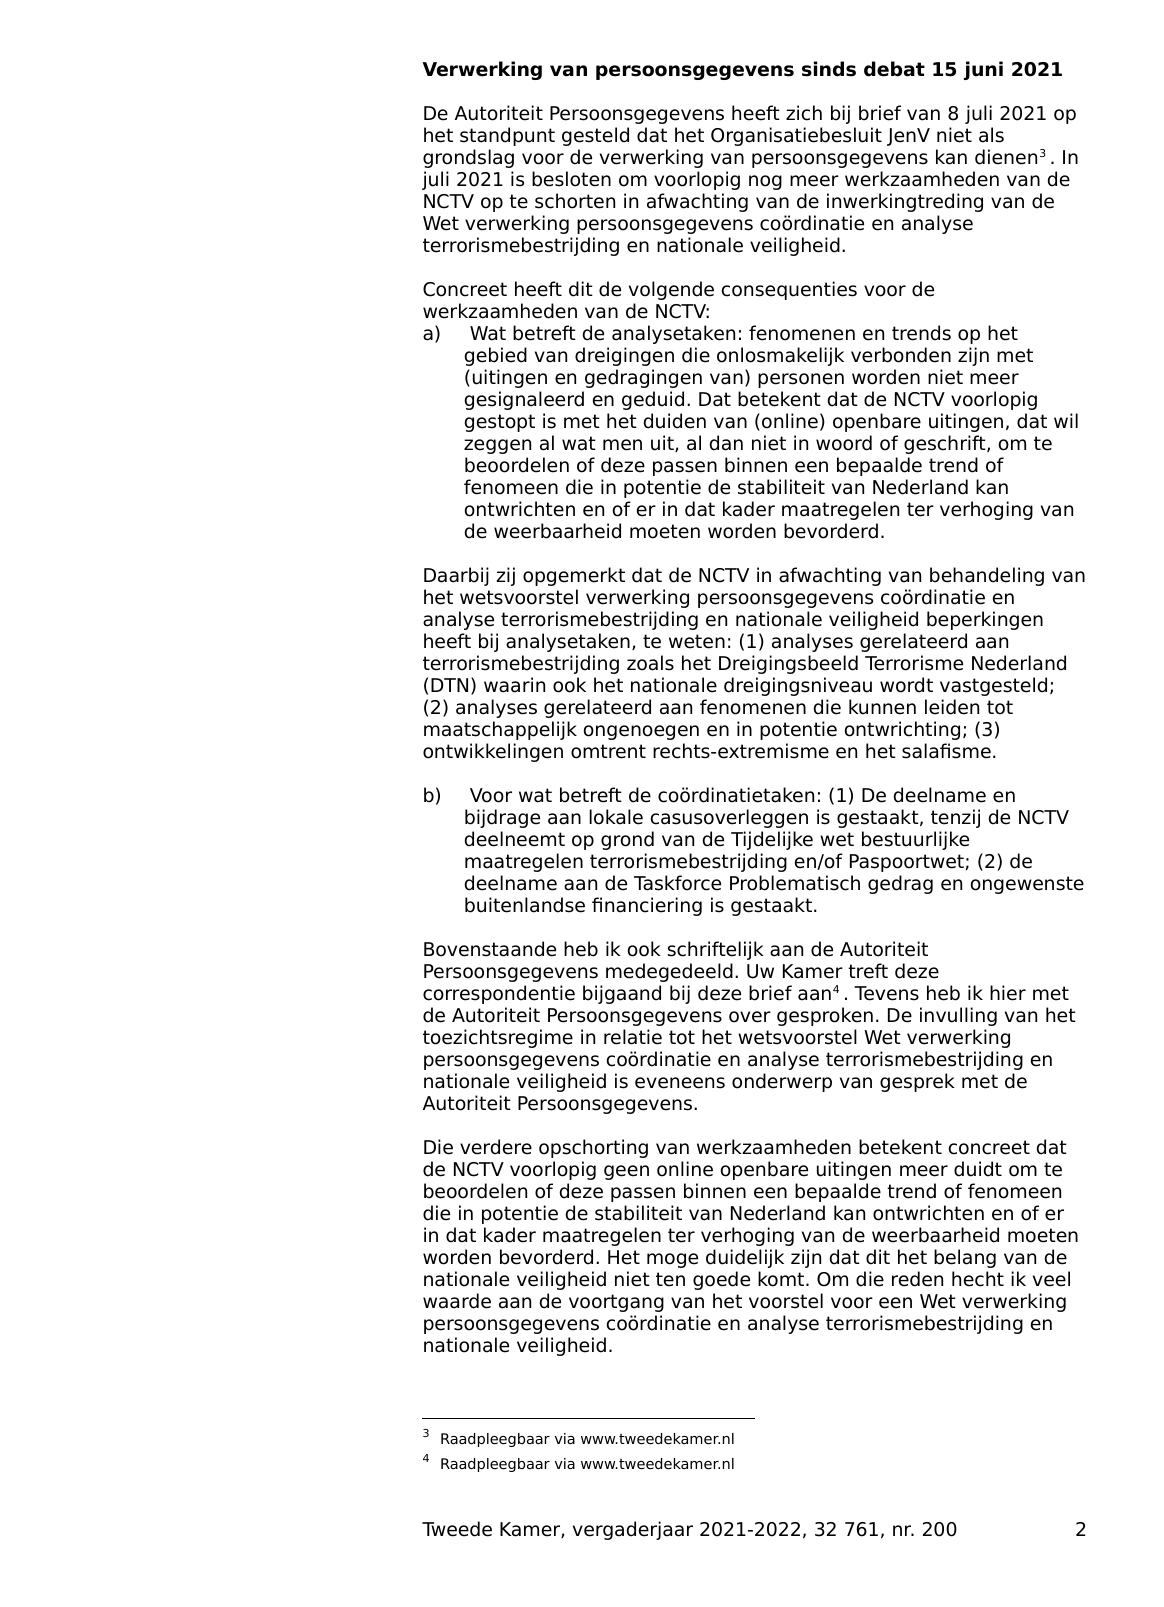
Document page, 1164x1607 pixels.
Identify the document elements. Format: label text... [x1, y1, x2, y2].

text Bovenstaande heb ik ook schriftelijk aan de Autoriteit Persoonsgegevens medegedeeld. Uw Kamer treft deze correspondentie bijgaand bij deze brief aan. Tevens heb ik hier met de Autoriteit Persoonsgegevens over gesproken. De invulling van het toezichtsregime in relatie tot het wetsvoorstel Wet verwerking persoonsgegevens coördinatie en analyse terrorismebestrijding en nationale veiligheid is eveneens onderwerp van gesprek met de Autoriteit Persoonsgegevens. [422, 939, 1087, 1115]
text b) Voor wat betreft de coördinatietaken: (1) De deelname en bijdrage aan lokale casusoverleggen is gestaakt, tenzij de NCTV deelneemt op grond van de Tijdelijke wet bestuurlijke maatregelen terrorismebestrijding en/of Paspoortwet; (2) de deelname aan de Taskforce Problematisch gedrag en ongewenste buitenlandse financiering is gestaakt. [422, 785, 1087, 917]
text Raadpleegbaar via www.tweedekamer.nl [422, 1452, 1087, 1474]
text Die verdere opschorting van werkzaamheden betekent concreet dat de NCTV voorlopig geen online openbare uitingen meer duidt om te beoordelen of deze passen binnen een bepaalde trend of fenomeen die in potentie de stabiliteit van Nederland kan ontwrichten en of er in dat kader maatregelen ter verhoging van de weerbaarheid moeten worden bevorderd. Het moge duidelijk zijn dat dit het belang van de nationale veiligheid niet ten goede komt. Om die reden hecht ik veel waarde aan de voortgang van het voorstel voor een Wet verwerking persoonsgegevens coördinatie en analyse terrorismebestrijding en nationale veiligheid. [422, 1137, 1087, 1357]
text a) Wat betreft de analysetaken: fenomenen en trends op het gebied van dreigingen die onlosmakelijk verbonden zijn met (uitingen en gedragingen van) personen worden niet meer gesignaleerd en geduid. Dat betekent dat de NCTV voorlopig gestopt is met het duiden van (online) openbare uitingen, dat wil zeggen al wat men uit, al dan niet in woord of geschrift, om te beoordelen of deze passen binnen een bepaalde trend of fenomeen die in potentie de stabiliteit van Nederland kan ontwrichten en of er in dat kader maatregelen ter verhoging van de weerbaarheid moeten worden bevorderd. [422, 323, 1087, 543]
text Concreet heeft dit de volgende consequenties voor de werkzaamheden van de NCTV: [422, 279, 1087, 323]
text Raadpleegbaar via www.tweedekamer.nl [422, 1427, 1087, 1449]
text De Autoriteit Persoonsgegevens heeft zich bij brief van 8 juli 2021 op het standpunt gesteld dat het Organisatiebesluit JenV niet als grondslag voor de verwerking van persoonsgegevens kan dienen. In juli 2021 is besloten om voorlopig nog meer werkzaamheden van de NCTV op te schorten in afwachting van de inwerkingtreding van de Wet verwerking persoonsgegevens coördinatie en analyse terrorismebestrijding en nationale veiligheid. [422, 103, 1087, 257]
subtitle Verwerking van persoonsgegevens sinds debat 15 juni 2021 [422, 59, 1087, 81]
text Daarbij zij opgemerkt dat de NCTV in afwachting van behandeling van het wetsvoorstel verwerking persoonsgegevens coördinatie en analyse terrorismebestrijding en nationale veiligheid beperkingen heeft bij analysetaken, te weten: (1) analyses gerelateerd aan terrorismebestrijding zoals het Dreigingsbeeld Terrorisme Nederland (DTN) waarin ook het nationale dreigingsniveau wordt vastgesteld; (2) analyses gerelateerd aan fenomenen die kunnen leiden tot maatschappelijk ongenoegen en in potentie ontwrichting; (3) ontwikkelingen omtrent rechts-extremisme en het salafisme. [422, 565, 1087, 763]
